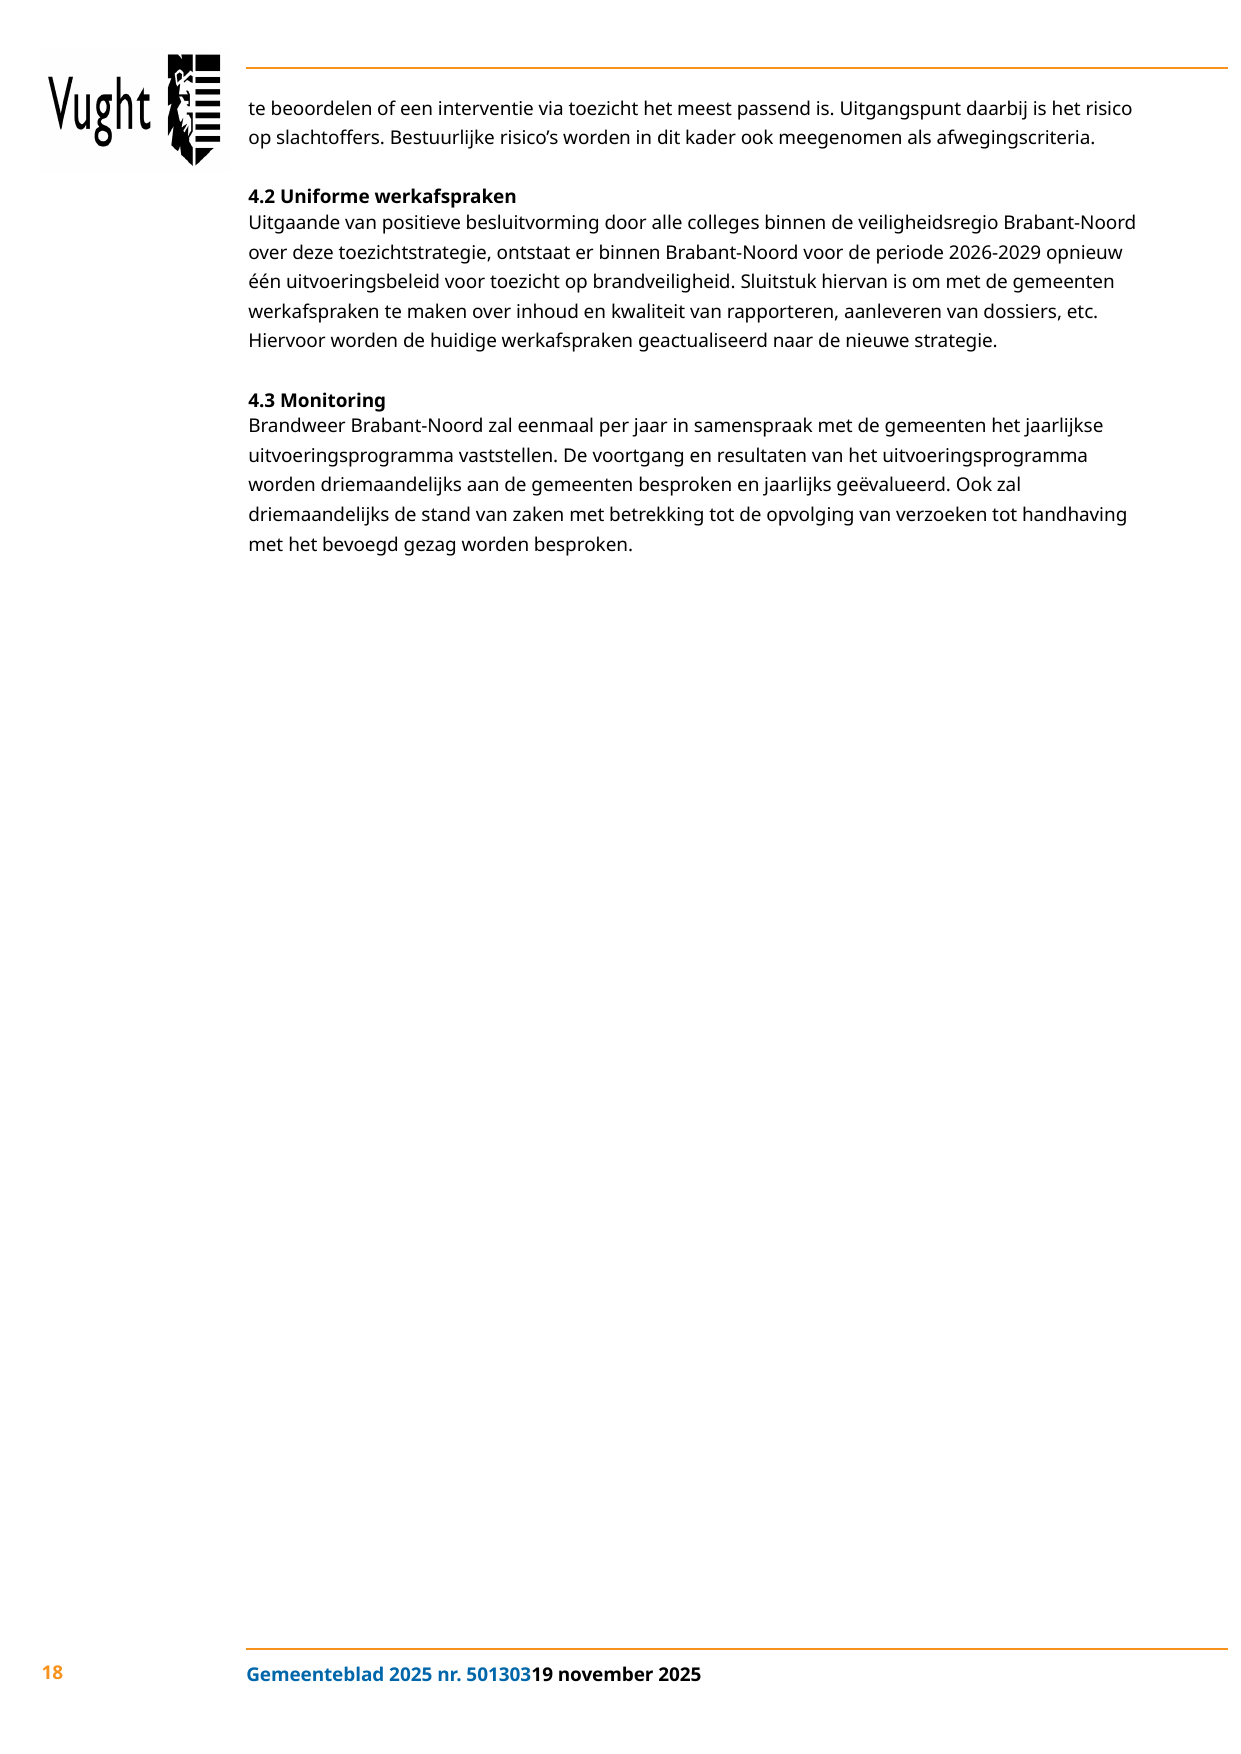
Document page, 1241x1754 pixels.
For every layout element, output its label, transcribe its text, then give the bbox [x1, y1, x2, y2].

picture [41, 47, 231, 172]
text 4.2 Uniforme werkafspraken [248, 183, 1152, 209]
text 4.3 Monitoring [248, 387, 1152, 412]
text Brandweer Brabant-Noord zal eenmaal per jaar in samenspraak met de gemeenten het jaarlijkse uitvoeringsprogramma vaststellen. De voortgang en resultaten van het uitvoeringsprogramma worden driemaandelijks aan de gemeenten besproken en jaarlijks geëvalueerd. Ook zal driemaandelijks de stand van zaken met betrekking tot de opvolging van verzoeken tot handhaving met het bevoegd gezag worden besproken. [248, 412, 1152, 557]
text Hiervoor worden de huidige werkafspraken geactualiseerd naar de nieuwe strategie. [248, 328, 1152, 353]
text te beoordelen of een interventie via toezicht het meest passend is. Uitgangspunt daarbij is het risico op slachtoffers. Bestuurlijke risico’s worden in dit kader ook meegenomen als afwegingscriteria. [248, 95, 1152, 150]
text Uitgaande van positieve besluitvorming door alle colleges binnen de veiligheidsregio Brabant-Noord over deze toezichtstrategie, ontstaat er binnen Brabant-Noord voor de periode 2026-2029 opnieuw één uitvoeringsbeleid voor toezicht op brandveiligheid. Sluitstuk hiervan is om met de gemeenten werkafspraken te maken over inhoud en kwaliteit van rapporteren, aanleveren van dossiers, etc. [248, 209, 1152, 324]
